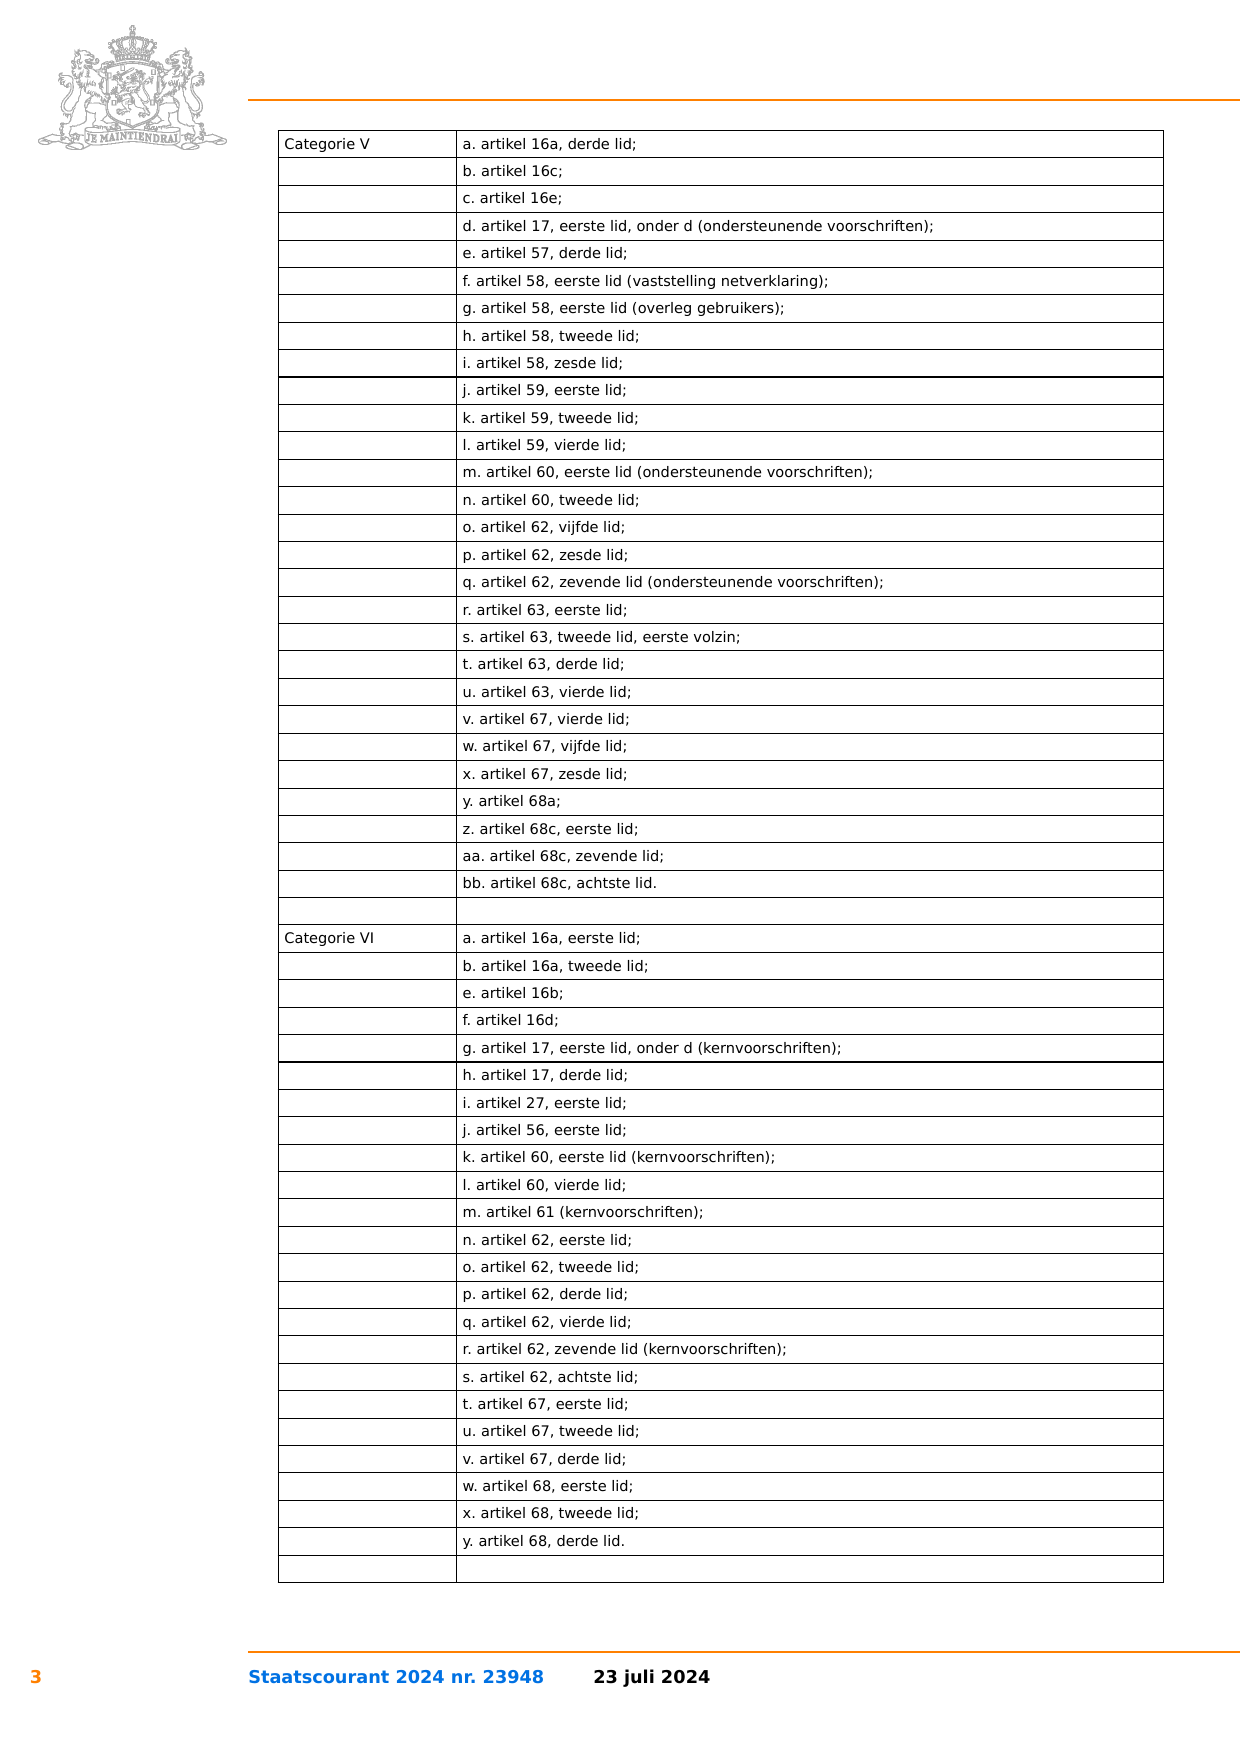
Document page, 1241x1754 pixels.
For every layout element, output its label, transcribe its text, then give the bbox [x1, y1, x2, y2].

table_cell [279, 460, 456, 486]
table_cell [279, 761, 456, 787]
table_cell [279, 323, 456, 349]
table_cell Categorie V [279, 131, 456, 157]
table_cell [279, 515, 456, 541]
table_cell [279, 487, 456, 513]
table_cell [279, 432, 456, 459]
table_cell h. artikel 17, derde lid; [457, 1063, 1163, 1089]
table_cell h. artikel 58, tweede lid; [457, 323, 1163, 349]
table_cell [279, 679, 456, 705]
table_cell n. artikel 60, tweede lid; [457, 487, 1163, 513]
table_cell [279, 1035, 456, 1061]
table_cell i. artikel 27, eerste lid; [457, 1090, 1163, 1116]
table_cell v. artikel 67, vierde lid; [457, 706, 1163, 733]
table_cell Categorie VI [279, 925, 456, 952]
table_cell [279, 405, 456, 431]
table_cell [279, 1008, 456, 1034]
table_cell w. artikel 67, vijfde lid; [457, 734, 1163, 760]
table_cell k. artikel 60, eerste lid (kernvoorschriften); [457, 1145, 1163, 1171]
table_cell t. artikel 67, eerste lid; [457, 1391, 1163, 1417]
table_cell [279, 1145, 456, 1171]
table_cell [279, 898, 456, 924]
table_cell u. artikel 67, tweede lid; [457, 1419, 1163, 1445]
table_cell [279, 1254, 456, 1281]
table_cell j. artikel 56, eerste lid; [457, 1117, 1163, 1143]
table_cell [279, 706, 456, 733]
table_cell b. artikel 16c; [457, 158, 1163, 185]
table_cell [279, 597, 456, 623]
table_cell [279, 1419, 456, 1445]
table_cell p. artikel 62, zesde lid; [457, 542, 1163, 568]
table_cell s. artikel 63, tweede lid, eerste volzin; [457, 624, 1163, 650]
table_cell a. artikel 16a, derde lid; [457, 131, 1163, 157]
table_cell [279, 1282, 456, 1308]
table_cell [279, 789, 456, 815]
table_cell [279, 1309, 456, 1335]
table_cell [279, 241, 456, 267]
table_cell r. artikel 63, eerste lid; [457, 597, 1163, 623]
table_cell k. artikel 59, tweede lid; [457, 405, 1163, 431]
table_cell [279, 1501, 456, 1527]
table_cell m. artikel 60, eerste lid (ondersteunende voorschriften); [457, 460, 1163, 486]
table_cell [279, 1528, 456, 1554]
table_cell [279, 1063, 456, 1089]
table_cell c. artikel 16e; [457, 186, 1163, 212]
table_cell [279, 1117, 456, 1143]
table_cell f. artikel 16d; [457, 1008, 1163, 1034]
table_cell [279, 1556, 456, 1582]
table_cell b. artikel 16a, tweede lid; [457, 953, 1163, 979]
table_cell [279, 213, 456, 239]
table_cell [457, 898, 1163, 924]
table_cell s. artikel 62, achtste lid; [457, 1364, 1163, 1390]
table_cell bb. artikel 68c, achtste lid. [457, 871, 1163, 897]
table_cell [279, 186, 456, 212]
table_cell [457, 1556, 1163, 1582]
table_cell [279, 1446, 456, 1472]
table_cell [279, 1199, 456, 1226]
table_cell d. artikel 17, eerste lid, onder d (ondersteunende voorschriften); [457, 213, 1163, 239]
table_cell [279, 1090, 456, 1116]
table_cell w. artikel 68, eerste lid; [457, 1473, 1163, 1500]
table_cell [279, 268, 456, 294]
table_cell [279, 734, 456, 760]
table_cell l. artikel 59, vierde lid; [457, 432, 1163, 459]
table_cell [279, 1336, 456, 1363]
table_cell x. artikel 67, zesde lid; [457, 761, 1163, 787]
table_cell q. artikel 62, vierde lid; [457, 1309, 1163, 1335]
table_cell [279, 158, 456, 185]
table_cell [279, 1172, 456, 1198]
table_cell i. artikel 58, zesde lid; [457, 350, 1163, 376]
table_cell p. artikel 62, derde lid; [457, 1282, 1163, 1308]
table_cell [279, 624, 456, 650]
table_cell [279, 1227, 456, 1253]
table_cell g. artikel 58, eerste lid (overleg gebruikers); [457, 295, 1163, 322]
table_cell [279, 1391, 456, 1417]
table_cell n. artikel 62, eerste lid; [457, 1227, 1163, 1253]
table_cell [279, 953, 456, 979]
table_cell [279, 651, 456, 678]
picture [38, 25, 227, 150]
table_cell j. artikel 59, eerste lid; [457, 378, 1163, 404]
table_cell y. artikel 68a; [457, 789, 1163, 815]
table_cell o. artikel 62, tweede lid; [457, 1254, 1163, 1281]
table_cell [279, 816, 456, 842]
table_cell [279, 378, 456, 404]
table_cell [279, 980, 456, 1007]
table_cell [279, 542, 456, 568]
table_cell [279, 569, 456, 596]
table_cell f. artikel 58, eerste lid (vaststelling netverklaring); [457, 268, 1163, 294]
table_cell o. artikel 62, vijfde lid; [457, 515, 1163, 541]
table_cell x. artikel 68, tweede lid; [457, 1501, 1163, 1527]
table_cell u. artikel 63, vierde lid; [457, 679, 1163, 705]
table_cell z. artikel 68c, eerste lid; [457, 816, 1163, 842]
table_cell a. artikel 16a, eerste lid; [457, 925, 1163, 952]
table_cell [279, 295, 456, 322]
table_cell r. artikel 62, zevende lid (kernvoorschriften); [457, 1336, 1163, 1363]
table_cell [279, 843, 456, 869]
table_cell m. artikel 61 (kernvoorschriften); [457, 1199, 1163, 1226]
table_cell [279, 350, 456, 376]
table_cell y. artikel 68, derde lid. [457, 1528, 1163, 1554]
table_cell [279, 871, 456, 897]
table_cell aa. artikel 68c, zevende lid; [457, 843, 1163, 869]
table_cell e. artikel 16b; [457, 980, 1163, 1007]
table_cell q. artikel 62, zevende lid (ondersteunende voorschriften); [457, 569, 1163, 596]
table_cell [279, 1473, 456, 1500]
table_cell t. artikel 63, derde lid; [457, 651, 1163, 678]
table_cell g. artikel 17, eerste lid, onder d (kernvoorschriften); [457, 1035, 1163, 1061]
table_cell e. artikel 57, derde lid; [457, 241, 1163, 267]
table_cell l. artikel 60, vierde lid; [457, 1172, 1163, 1198]
table_cell v. artikel 67, derde lid; [457, 1446, 1163, 1472]
table_cell [279, 1364, 456, 1390]
